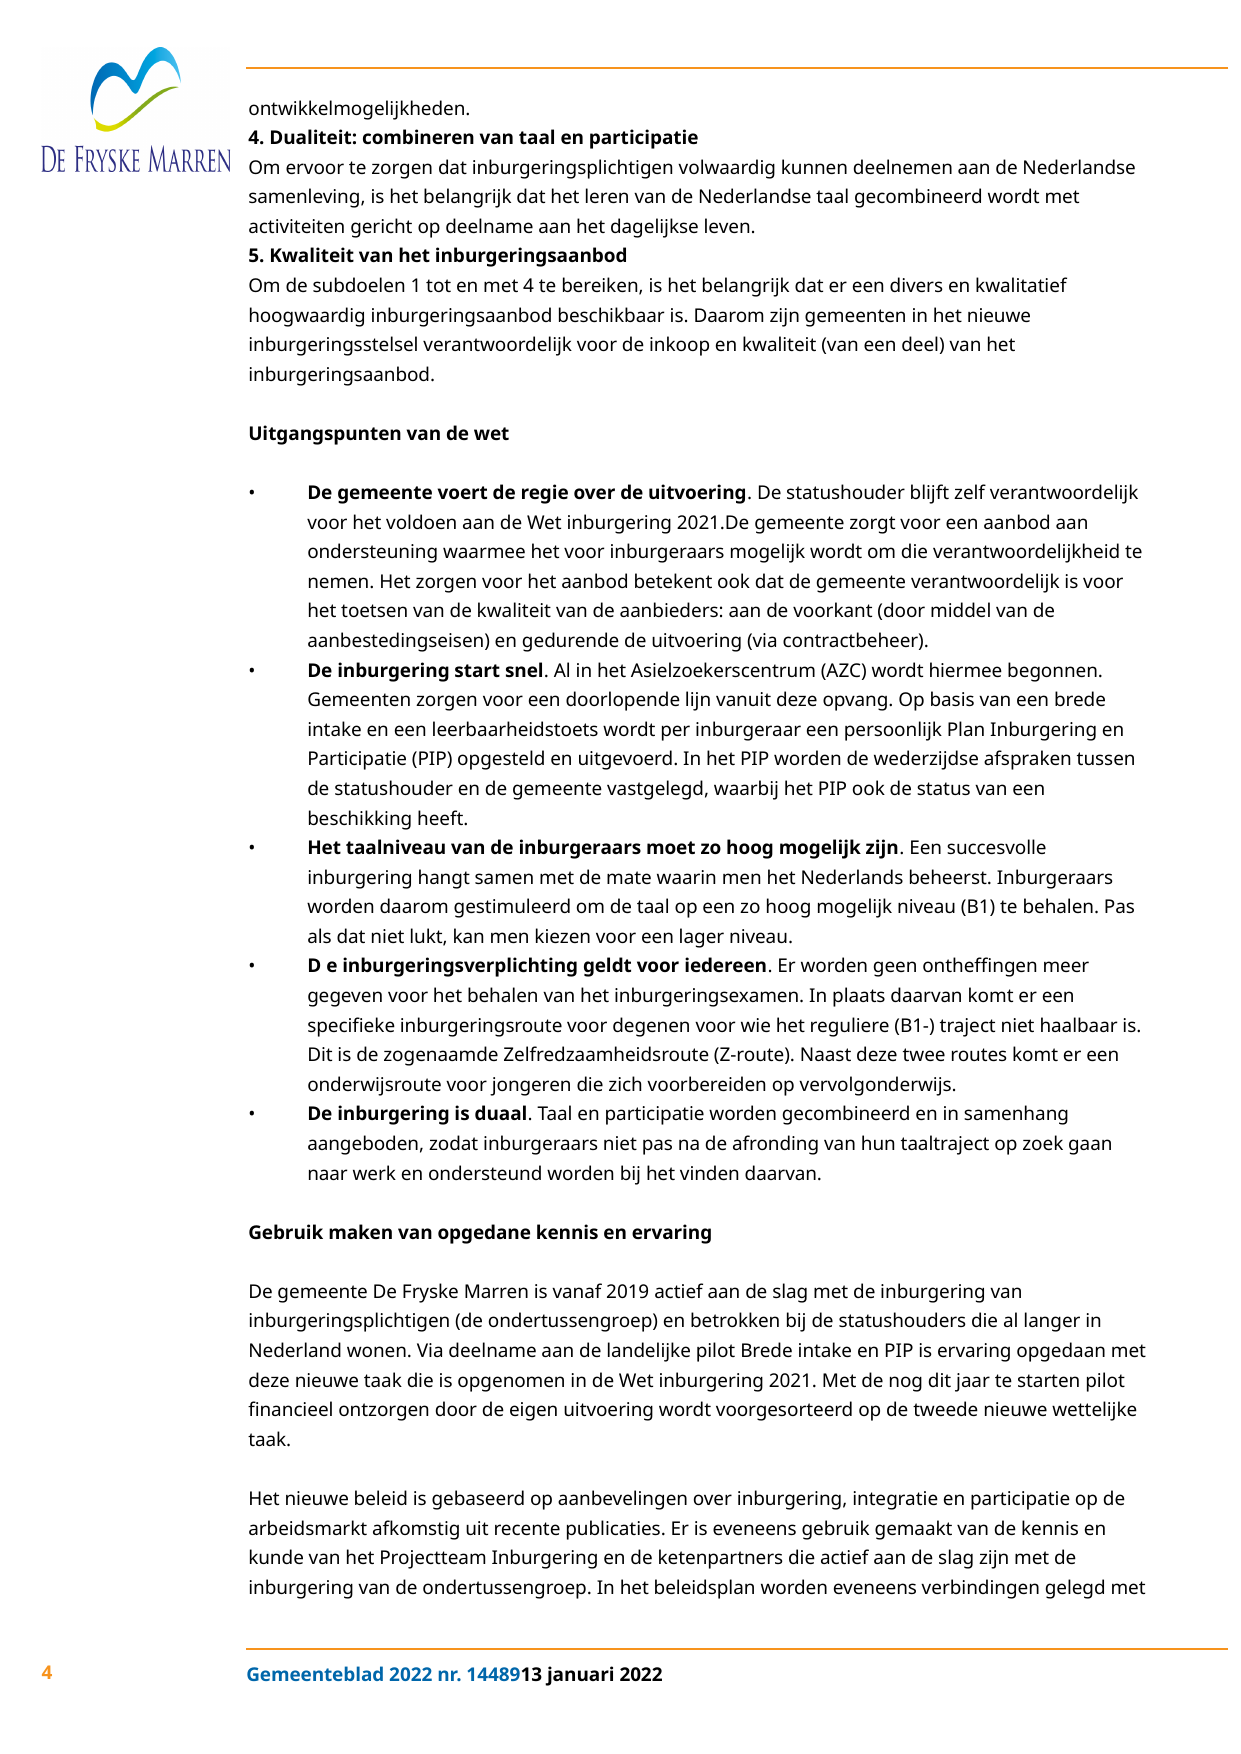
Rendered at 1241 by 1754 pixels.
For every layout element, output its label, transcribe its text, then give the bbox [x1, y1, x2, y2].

text Uitgangspunten van de wet [248, 420, 1152, 446]
list De gemeente voert de regie over de uitvoering. De statushouder blijft zelf verantwoordelijk voor het voldoen aan de Wet inburgering 2021.De gemeente zorgt voor een aanbod aan ondersteuning waarmee het voor inburgeraars mogelijk wordt om die verantwoordelijkheid te nemen. Het zorgen voor het aanbod betekent ook dat de gemeente verantwoordelijk is voor het toetsen van de kwaliteit van de aanbieders: aan de voorkant (door middel van de aanbestedingseisen) en gedurende de uitvoering (via contractbeheer). [248, 479, 1152, 653]
text Om de subdoelen 1 tot en met 4 te bereiken, is het belangrijk dat er een divers en kwalitatief hoogwaardig inburgeringsaanbod beschikbaar is. Daarom zijn gemeenten in het nieuwe inburgeringsstelsel verantwoordelijk voor de inkoop en kwaliteit (van een deel) van het inburgeringsaanbod. [248, 272, 1152, 387]
text Het nieuwe beleid is gebaseerd op aanbevelingen over inburgering, integratie en participatie op de arbeidsmarkt afkomstig uit recente publicaties. Er is eveneens gebruik gemaakt van de kennis en kunde van het Projectteam Inburgering en de ketenpartners die actief aan de slag zijn met de inburgering van de ondertussengroep. In het beleidsplan worden eveneens verbindingen gelegd met [248, 1485, 1152, 1600]
list Het taalniveau van de inburgeraars moet zo hoog mogelijk zijn. Een succesvolle inburgering hangt samen met de mate waarin men het Nederlands beheerst. Inburgeraars worden daarom gestimuleerd om de taal op een zo hoog mogelijk niveau (B1) te behalen. Pas als dat niet lukt, kan men kiezen voor een lager niveau. [248, 834, 1152, 949]
list De inburgering start snel. Al in het Asielzoekerscentrum (AZC) wordt hiermee begonnen. Gemeenten zorgen voor een doorlopende lijn vanuit deze opvang. Op basis van een brede intake en een leerbaarheidstoets wordt per inburgeraar een persoonlijk Plan Inburgering en Participatie (PIP) opgesteld en uitgevoerd. In het PIP worden de wederzijdse afspraken tussen de statushouder en de gemeente vastgelegd, waarbij het PIP ook de status van een beschikking heeft. [248, 657, 1152, 831]
text ontwikkelmogelijkheden. [248, 95, 1152, 121]
text Om ervoor te zorgen dat inburgeringsplichtigen volwaardig kunnen deelnemen aan de Nederlandse samenleving, is het belangrijk dat het leren van de Nederlandse taal gecombineerd wordt met activiteiten gericht op deelname aan het dagelijkse leven. [248, 154, 1152, 239]
list De inburgering is duaal. Taal en participatie worden gecombineerd en in samenhang aangeboden, zodat inburgeraars niet pas na de afronding van hun taaltraject op zoek gaan naar werk en ondersteund worden bij het vinden daarvan. [248, 1101, 1152, 1186]
picture [41, 47, 231, 172]
text De gemeente De Fryske Marren is vanaf 2019 actief aan de slag met de inburgering van inburgeringsplichtigen (de ondertussengroep) en betrokken bij de statushouders die al langer in Nederland wonen. Via deelname aan de landelijke pilot Brede intake en PIP is ervaring opgedaan met deze nieuwe taak die is opgenomen in de Wet inburgering 2021. Met de nog dit jaar te starten pilot financieel ontzorgen door de eigen uitvoering wordt voorgesorteerd op de tweede nieuwe wettelijke taak. [248, 1278, 1152, 1452]
text Gebruik maken van opgedane kennis en ervaring [248, 1219, 1152, 1245]
text 5. Kwaliteit van het inburgeringsaanbod [248, 243, 1152, 268]
text 4. Dualiteit: combineren van taal en participatie [248, 124, 1152, 150]
list D e inburgeringsverplichting geldt voor iedereen. Er worden geen ontheffingen meer gegeven voor het behalen van het inburgeringsexamen. In plaats daarvan komt er een specifieke inburgeringsroute voor degenen voor wie het reguliere (B1-) traject niet haalbaar is. Dit is de zogenaamde Zelfredzaamheidsroute (Z-route). Naast deze twee routes komt er een onderwijsroute voor jongeren die zich voorbereiden op vervolgonderwijs. [248, 953, 1152, 1097]
